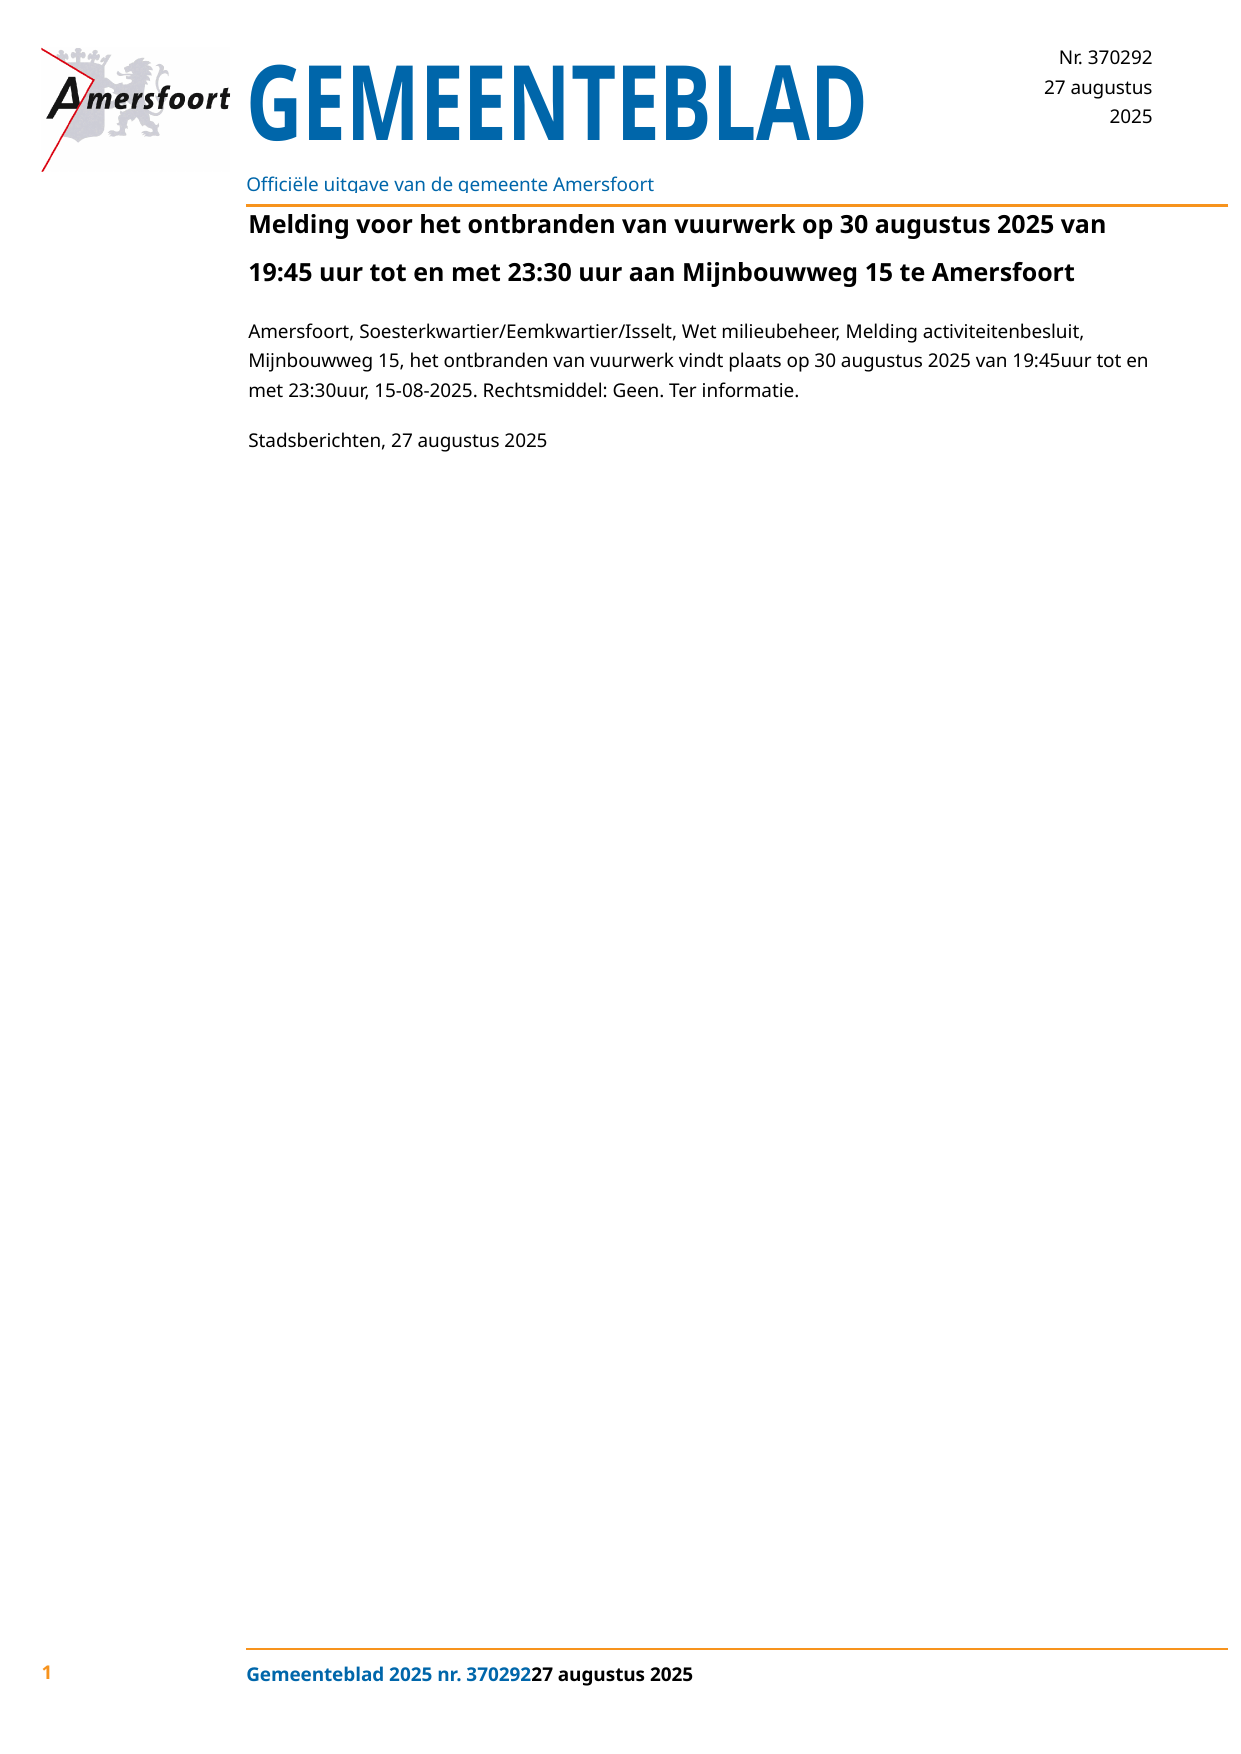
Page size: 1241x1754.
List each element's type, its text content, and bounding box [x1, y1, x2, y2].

picture [41, 47, 231, 172]
text Melding voor het ontbranden van vuurwerk op 30 augustus 2025 van 19:45 uur tot en met 23:30 uur aan Mijnbouwweg 15 te Amersfoort [248, 207, 1152, 288]
text Amersfoort, Soesterkwartier/Eemkwartier/Isselt, Wet milieubeheer, Melding activiteitenbesluit, Mijnbouwweg 15, het ontbranden van vuurwerk vindt plaats op 30 augustus 2025 van 19:45uur tot en met 23:30uur, 15-08-2025. Rechtsmiddel: Geen. Ter informatie. [248, 318, 1152, 403]
text Stadsberichten, 27 augustus 2025 [248, 427, 1152, 453]
